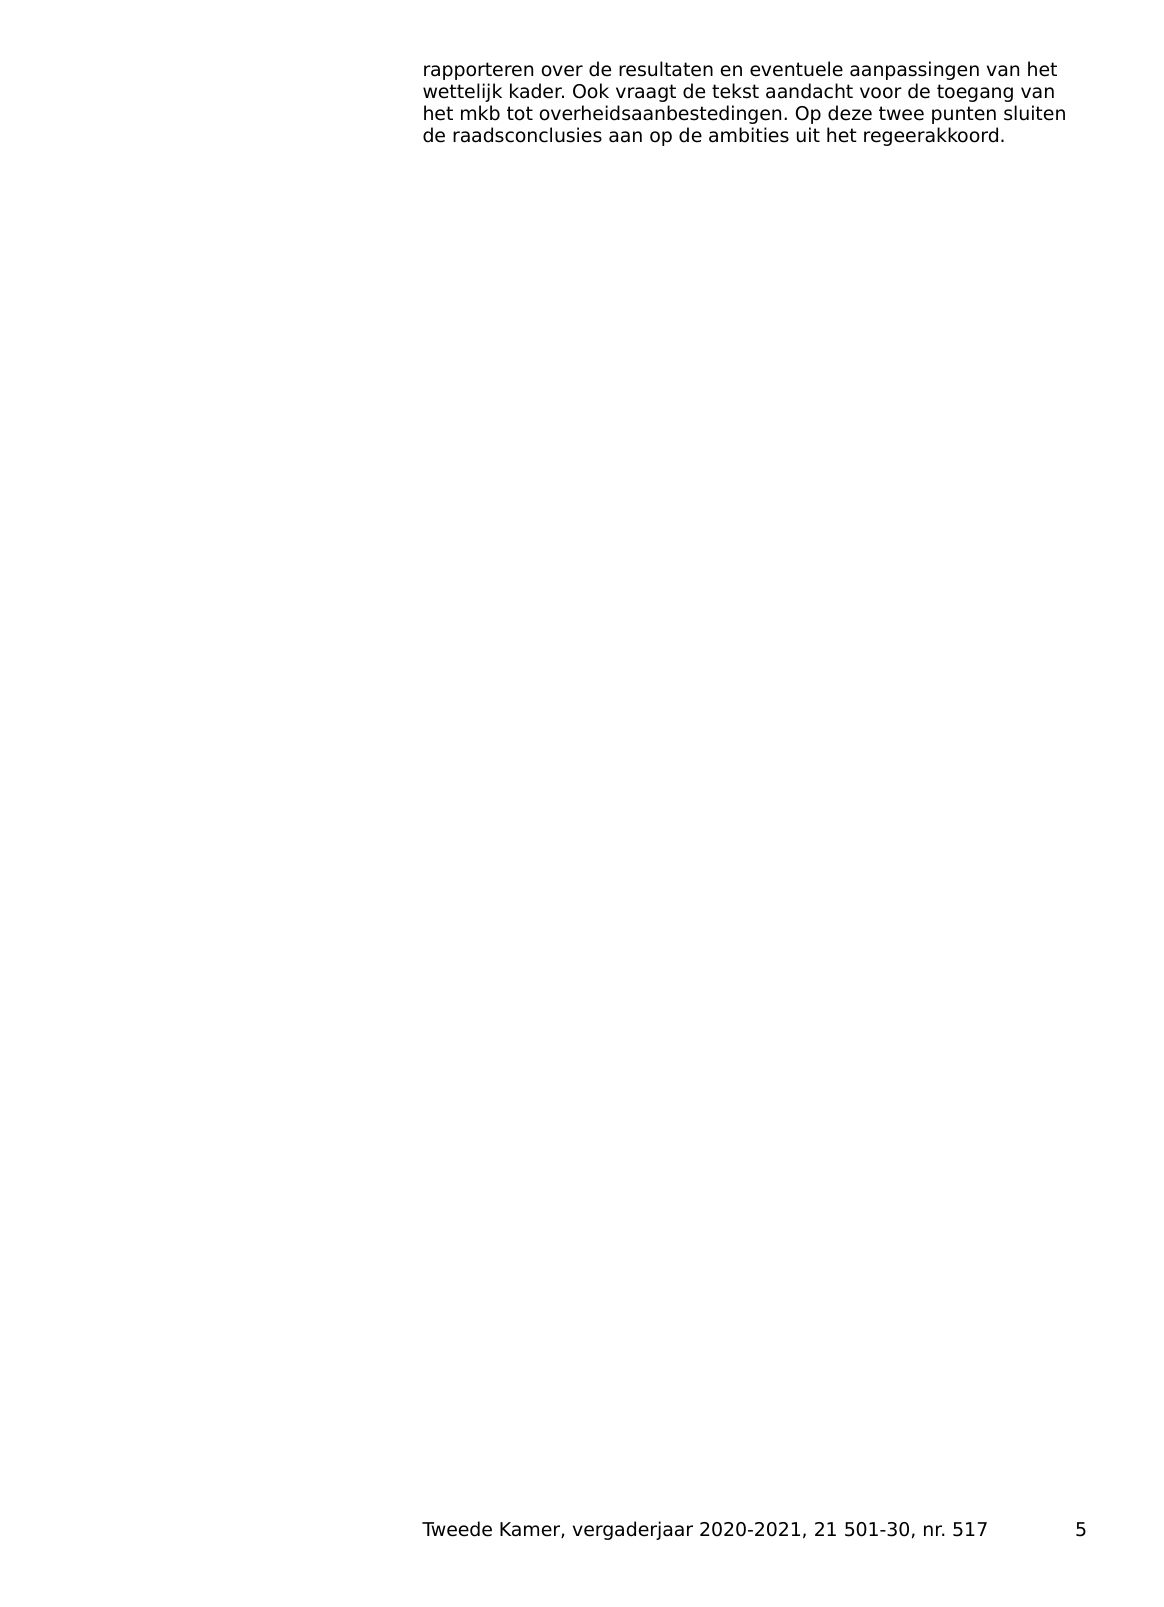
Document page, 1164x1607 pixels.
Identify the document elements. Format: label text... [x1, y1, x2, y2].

text rapporteren over de resultaten en eventuele aanpassingen van het wettelijk kader. Ook vraagt de tekst aandacht voor de toegang van het mkb tot overheidsaanbestedingen. Op deze twee punten sluiten de raadsconclusies aan op de ambities uit het regeerakkoord. [422, 59, 1087, 147]
